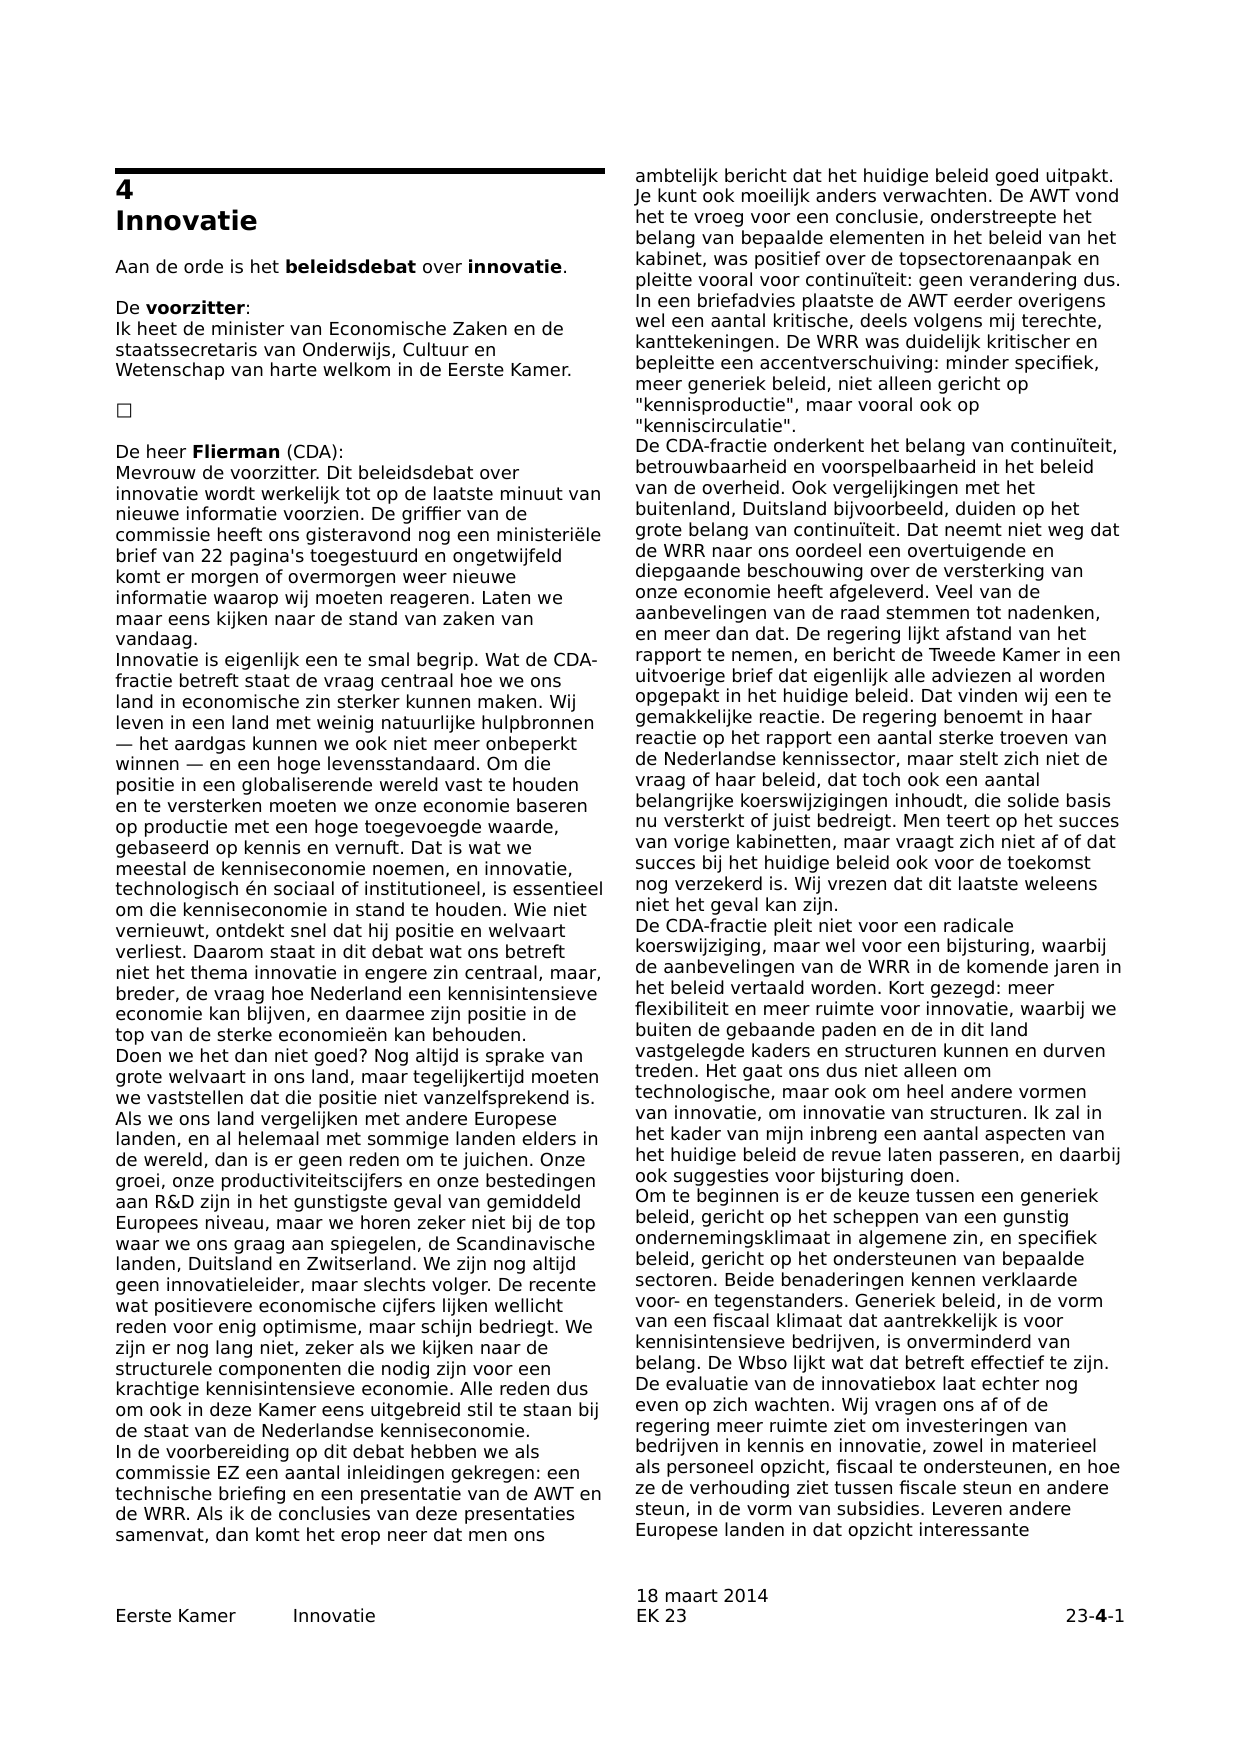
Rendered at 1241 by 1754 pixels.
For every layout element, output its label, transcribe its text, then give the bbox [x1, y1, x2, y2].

text Ik heet de minister van Economische Zaken en de staatssecretaris van Onderwijs, Cultuur en Wetenschap van harte welkom in de Eerste Kamer. [115, 318, 605, 381]
text ⬜ [115, 401, 605, 422]
text ambtelijk bericht dat het huidige beleid goed uitpakt. Je kunt ook moeilijk anders verwachten. De AWT vond het te vroeg voor een conclusie, onderstreepte het belang van bepaalde elementen in het beleid van het kabinet, was positief over de topsectorenaanpak en pleitte vooral voor continuïteit: geen verandering dus. In een briefadvies plaatste de AWT eerder overigens wel een aantal kritische, deels volgens mij terechte, kanttekeningen. De WRR was duidelijk kritischer en bepleitte een accentverschuiving: minder specifiek, meer generiek beleid, niet alleen gericht op "kennisproductie", maar vooral ook op "kenniscirculatie". [635, 165, 1125, 436]
text In de voorbereiding op dit debat hebben we als commissie EZ een aantal inleidingen gekregen: een technische briefing en een presentatie van de AWT en de WRR. Als ik de conclusies van deze presentaties samenvat, dan komt het erop neer dat men ons [115, 1442, 605, 1546]
text De heer Flierman (CDA): [115, 442, 605, 462]
text Om te beginnen is er de keuze tussen een generiek beleid, gericht op het scheppen van een gunstig ondernemingsklimaat in algemene zin, en specifiek beleid, gericht op het ondersteunen van bepaalde sectoren. Beide benaderingen kennen verklaarde voor- en tegenstanders. Generiek beleid, in de vorm van een fiscaal klimaat dat aantrekkelijk is voor kennisintensieve bedrijven, is onverminderd van belang. De Wbso lijkt wat dat betreft effectief te zijn. De evaluatie van de innovatiebox laat echter nog even op zich wachten. Wij vragen ons af of de regering meer ruimte ziet om investeringen van bedrijven in kennis en innovatie, zowel in materieel als personeel opzicht, fiscaal te ondersteunen, en hoe ze de verhouding ziet tussen fiscale steun en andere steun, in de vorm van subsidies. Leveren andere Europese landen in dat opzicht interessante [635, 1186, 1125, 1540]
text De CDA-fractie pleit niet voor een radicale koerswijziging, maar wel voor een bijsturing, waarbij de aanbevelingen van de WRR in de komende jaren in het beleid vertaald worden. Kort gezegd: meer flexibiliteit en meer ruimte voor innovatie, waarbij we buiten de gebaande paden en de in dit land vastgelegde kaders en structuren kunnen en durven treden. Het gaat ons dus niet alleen om technologische, maar ook om heel andere vormen van innovatie, om innovatie van structuren. Ik zal in het kader van mijn inbreng een aantal aspecten van het huidige beleid de revue laten passeren, en daarbij ook suggesties voor bijsturing doen. [635, 915, 1125, 1186]
text Aan de orde is het beleidsdebat over innovatie. [115, 257, 605, 278]
text Innovatie is eigenlijk een te smal begrip. Wat de CDA-fractie betreft staat de vraag centraal hoe we ons land in economische zin sterker kunnen maken. Wij leven in een land met weinig natuurlijke hulpbronnen — het aardgas kunnen we ook niet meer onbeperkt winnen — en een hoge levensstandaard. Om die positie in een globaliserende wereld vast te houden en te versterken moeten we onze economie baseren op productie met een hoge toegevoegde waarde, gebaseerd op kennis en vernuft. Dat is wat we meestal de kenniseconomie noemen, en innovatie, technologisch én sociaal of institutioneel, is essentieel om die kenniseconomie in stand te houden. Wie niet vernieuwt, ontdekt snel dat hij positie en welvaart verliest. Daarom staat in dit debat wat ons betreft niet het thema innovatie in engere zin centraal, maar, breder, de vraag hoe Nederland een kennisintensieve economie kan blijven, en daarmee zijn positie in de top van de sterke economieën kan behouden. [115, 650, 605, 1046]
title 4 Innovatie [115, 174, 605, 237]
text Doen we het dan niet goed? Nog altijd is sprake van grote welvaart in ons land, maar tegelijkertijd moeten we vaststellen dat die positie niet vanzelfsprekend is. Als we ons land vergelijken met andere Europese landen, en al helemaal met sommige landen elders in de wereld, dan is er geen reden om te juichen. Onze groei, onze productiviteitscijfers en onze bestedingen aan R&D zijn in het gunstigste geval van gemiddeld Europees niveau, maar we horen zeker niet bij de top waar we ons graag aan spiegelen, de Scandinavische landen, Duitsland en Zwitserland. We zijn nog altijd geen innovatieleider, maar slechts volger. De recente wat positievere economische cijfers lijken wellicht reden voor enig optimisme, maar schijn bedriegt. We zijn er nog lang niet, zeker als we kijken naar de structurele componenten die nodig zijn voor een krachtige kennisintensieve economie. Alle reden dus om ook in deze Kamer eens uitgebreid stil te staan bij de staat van de Nederlandse kenniseconomie. [115, 1046, 605, 1442]
text Mevrouw de voorzitter. Dit beleidsdebat over innovatie wordt werkelijk tot op de laatste minuut van nieuwe informatie voorzien. De griffier van de commissie heeft ons gisteravond nog een ministeriële brief van 22 pagina's toegestuurd en ongetwijfeld komt er morgen of overmorgen weer nieuwe informatie waarop wij moeten reageren. Laten we maar eens kijken naar de stand van zaken van vandaag. [115, 462, 605, 650]
text De CDA-fractie onderkent het belang van continuïteit, betrouwbaarheid en voorspelbaarheid in het beleid van de overheid. Ook vergelijkingen met het buitenland, Duitsland bijvoorbeeld, duiden op het grote belang van continuïteit. Dat neemt niet weg dat de WRR naar ons oordeel een overtuigende en diepgaande beschouwing over de versterking van onze economie heeft afgeleverd. Veel van de aanbevelingen van de raad stemmen tot nadenken, en meer dan dat. De regering lijkt afstand van het rapport te nemen, en bericht de Tweede Kamer in een uitvoerige brief dat eigenlijk alle adviezen al worden opgepakt in het huidige beleid. Dat vinden wij een te gemakkelijke reactie. De regering benoemt in haar reactie op het rapport een aantal sterke troeven van de Nederlandse kennissector, maar stelt zich niet de vraag of haar beleid, dat toch ook een aantal belangrijke koerswijzigingen inhoudt, die solide basis nu versterkt of juist bedreigt. Men teert op het succes van vorige kabinetten, maar vraagt zich niet af of dat succes bij het huidige beleid ook voor de toekomst nog verzekerd is. Wij vrezen dat dit laatste weleens niet het geval kan zijn. [635, 436, 1125, 915]
text De voorzitter: [115, 298, 605, 318]
